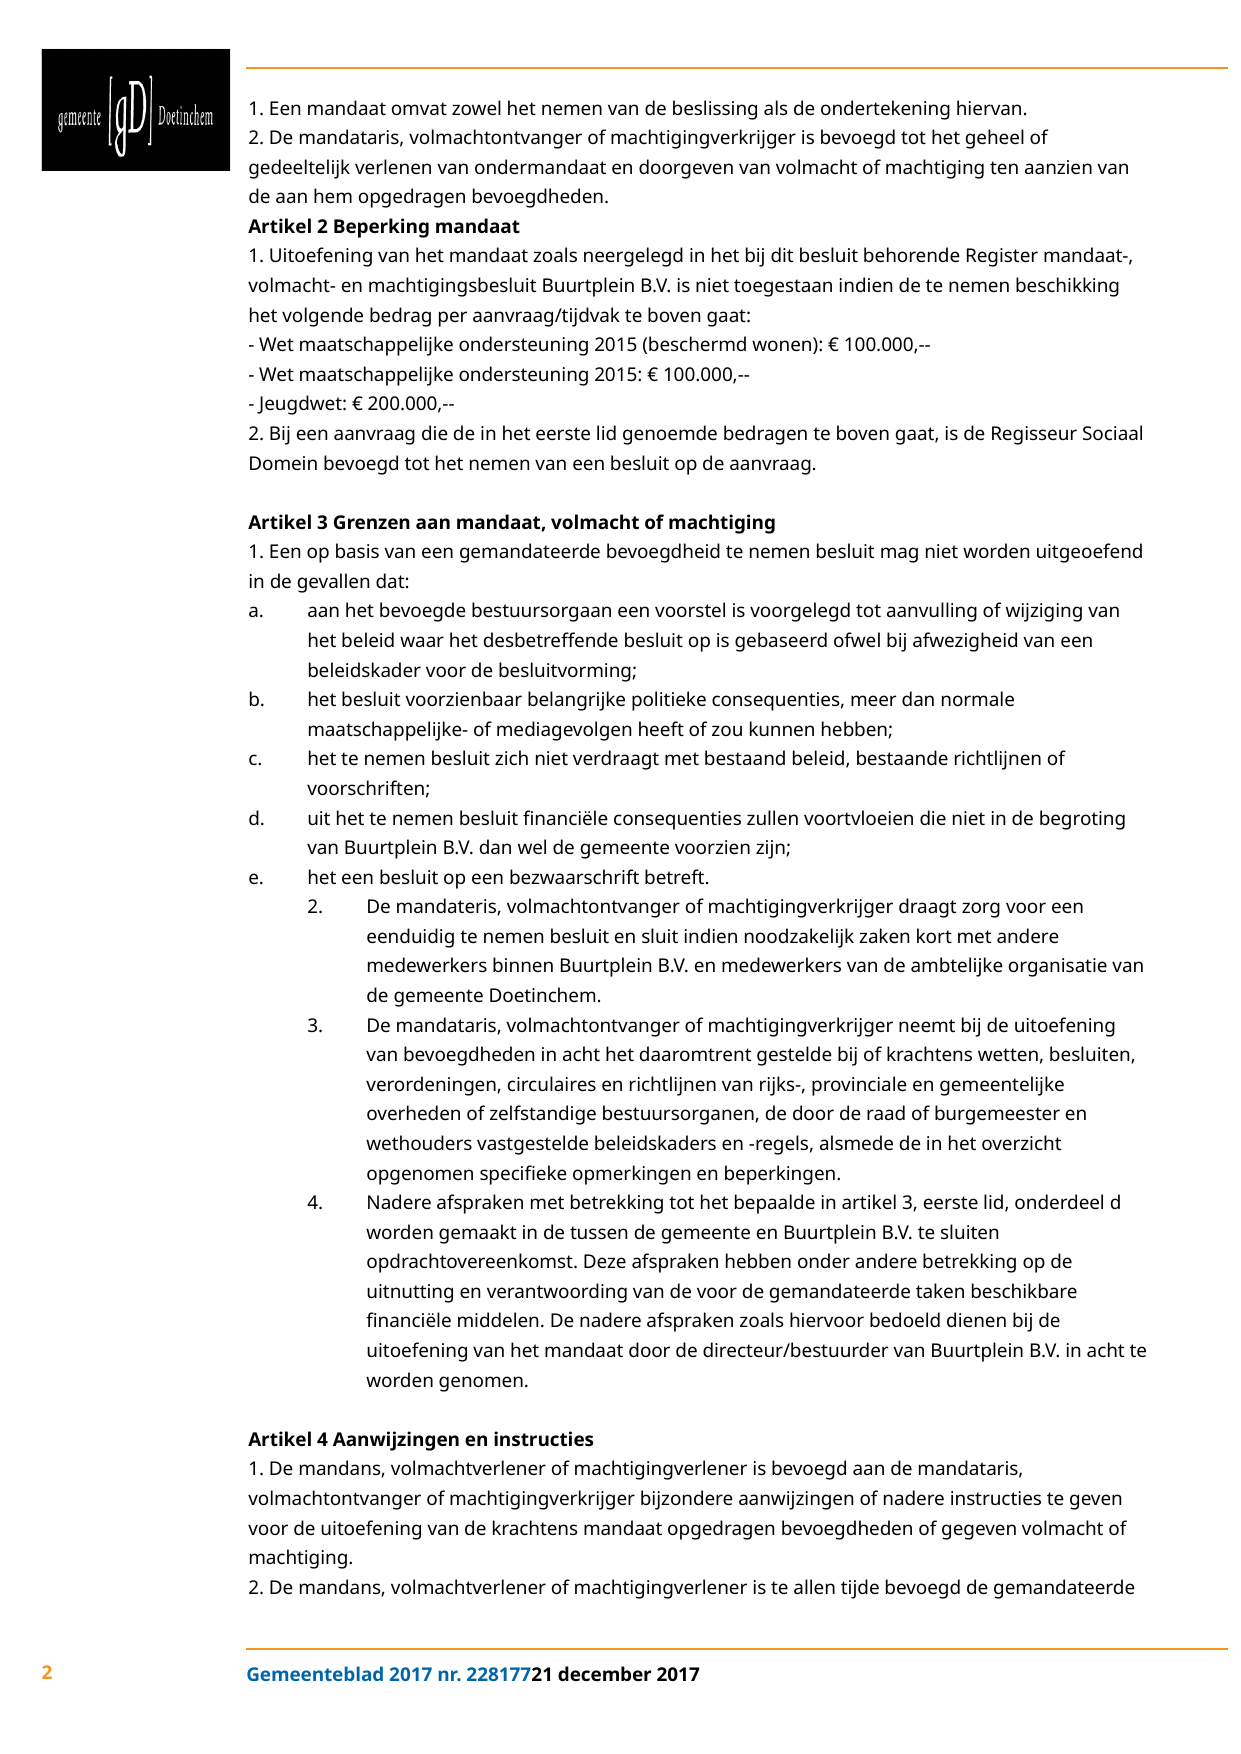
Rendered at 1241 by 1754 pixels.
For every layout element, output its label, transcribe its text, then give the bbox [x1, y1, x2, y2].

text 1. Een op basis van een gemandateerde bevoegdheid te nemen besluit mag niet worden uitgeoefend in de gevallen dat: [248, 538, 1152, 594]
list het besluit voorzienbaar belangrijke politieke consequenties, meer dan normale maatschappelijke- of mediagevolgen heeft of zou kunnen hebben; [248, 686, 1152, 742]
text Artikel 2 Beperking mandaat [248, 213, 1152, 239]
picture [41, 47, 231, 172]
text 1. Uitoefening van het mandaat zoals neergelegd in het bij dit besluit behorende Register mandaat-, volmacht- en machtigingsbesluit Buurtplein B.V. is niet toegestaan indien de te nemen beschikking het volgende bedrag per aanvraag/tijdvak te boven gaat: [248, 243, 1152, 328]
text Artikel 4 Aanwijzingen en instructies [248, 1426, 1152, 1452]
text 2. Bij een aanvraag die de in het eerste lid genoemde bedragen te boven gaat, is de Regisseur Sociaal Domein bevoegd tot het nemen van een besluit op de aanvraag. [248, 420, 1152, 476]
text - Jeugdwet: € 200.000,-- [248, 391, 1152, 416]
list uit het te nemen besluit financiële consequenties zullen voortvloeien die niet in de begroting van Buurtplein B.V. dan wel de gemeente voorzien zijn; [248, 805, 1152, 860]
text Artikel 3 Grenzen aan mandaat, volmacht of machtiging [248, 509, 1152, 535]
list het te nemen besluit zich niet verdraagt met bestaand beleid, bestaande richtlijnen of voorschriften; [248, 746, 1152, 801]
list het een besluit op een bezwaarschrift betreft. [248, 864, 1152, 890]
text - Wet maatschappelijke ondersteuning 2015 (beschermd wonen): € 100.000,-- [248, 331, 1152, 357]
list De mandateris, volmachtontvanger of machtigingverkrijger draagt zorg voor een eenduidig te nemen besluit en sluit indien noodzakelijk zaken kort met andere medewerkers binnen Buurtplein B.V. en medewerkers van de ambtelijke organisatie van de gemeente Doetinchem. [307, 893, 1152, 1008]
text 2. De mandans, volmachtverlener of machtigingverlener is te allen tijde bevoegd de gemandateerde [248, 1574, 1152, 1600]
list aan het bevoegde bestuursorgaan een voorstel is voorgelegd tot aanvulling of wijziging van het beleid waar het desbetreffende besluit op is gebaseerd ofwel bij afwezigheid van een beleidskader voor de besluitvorming; [248, 598, 1152, 683]
text 1. Een mandaat omvat zowel het nemen van de beslissing als de ondertekening hiervan. [248, 95, 1152, 121]
text 1. De mandans, volmachtverlener of machtigingverlener is bevoegd aan de mandataris, volmachtontvanger of machtigingverkrijger bijzondere aanwijzingen of nadere instructies te geven voor de uitoefening van de krachtens mandaat opgedragen bevoegdheden of gegeven volmacht of machtiging. [248, 1456, 1152, 1570]
list De mandataris, volmachtontvanger of machtigingverkrijger neemt bij de uitoefening van bevoegdheden in acht het daaromtrent gestelde bij of krachtens wetten, besluiten, verordeningen, circulaires en richtlijnen van rijks-, provinciale en gemeentelijke overheden of zelfstandige bestuursorganen, de door de raad of burgemeester en wethouders vastgestelde beleidskaders en -regels, alsmede de in het overzicht opgenomen specifieke opmerkingen en beperkingen. [307, 1012, 1152, 1186]
text 2. De mandataris, volmachtontvanger of machtigingverkrijger is bevoegd tot het geheel of gedeeltelijk verlenen van ondermandaat en doorgeven van volmacht of machtiging ten aanzien van de aan hem opgedragen bevoegdheden. [248, 124, 1152, 209]
text - Wet maatschappelijke ondersteuning 2015: € 100.000,-- [248, 361, 1152, 387]
list Nadere afspraken met betrekking tot het bepaalde in artikel 3, eerste lid, onderdeel d worden gemaakt in de tussen de gemeente en Buurtplein B.V. te sluiten opdrachtovereenkomst. Deze afspraken hebben onder andere betrekking op de uitnutting en verantwoording van de voor de gemandateerde taken beschikbare financiële middelen. De nadere afspraken zoals hiervoor bedoeld dienen bij de uitoefening van het mandaat door de directeur/bestuurder van Buurtplein B.V. in acht te worden genomen. [307, 1189, 1152, 1393]
